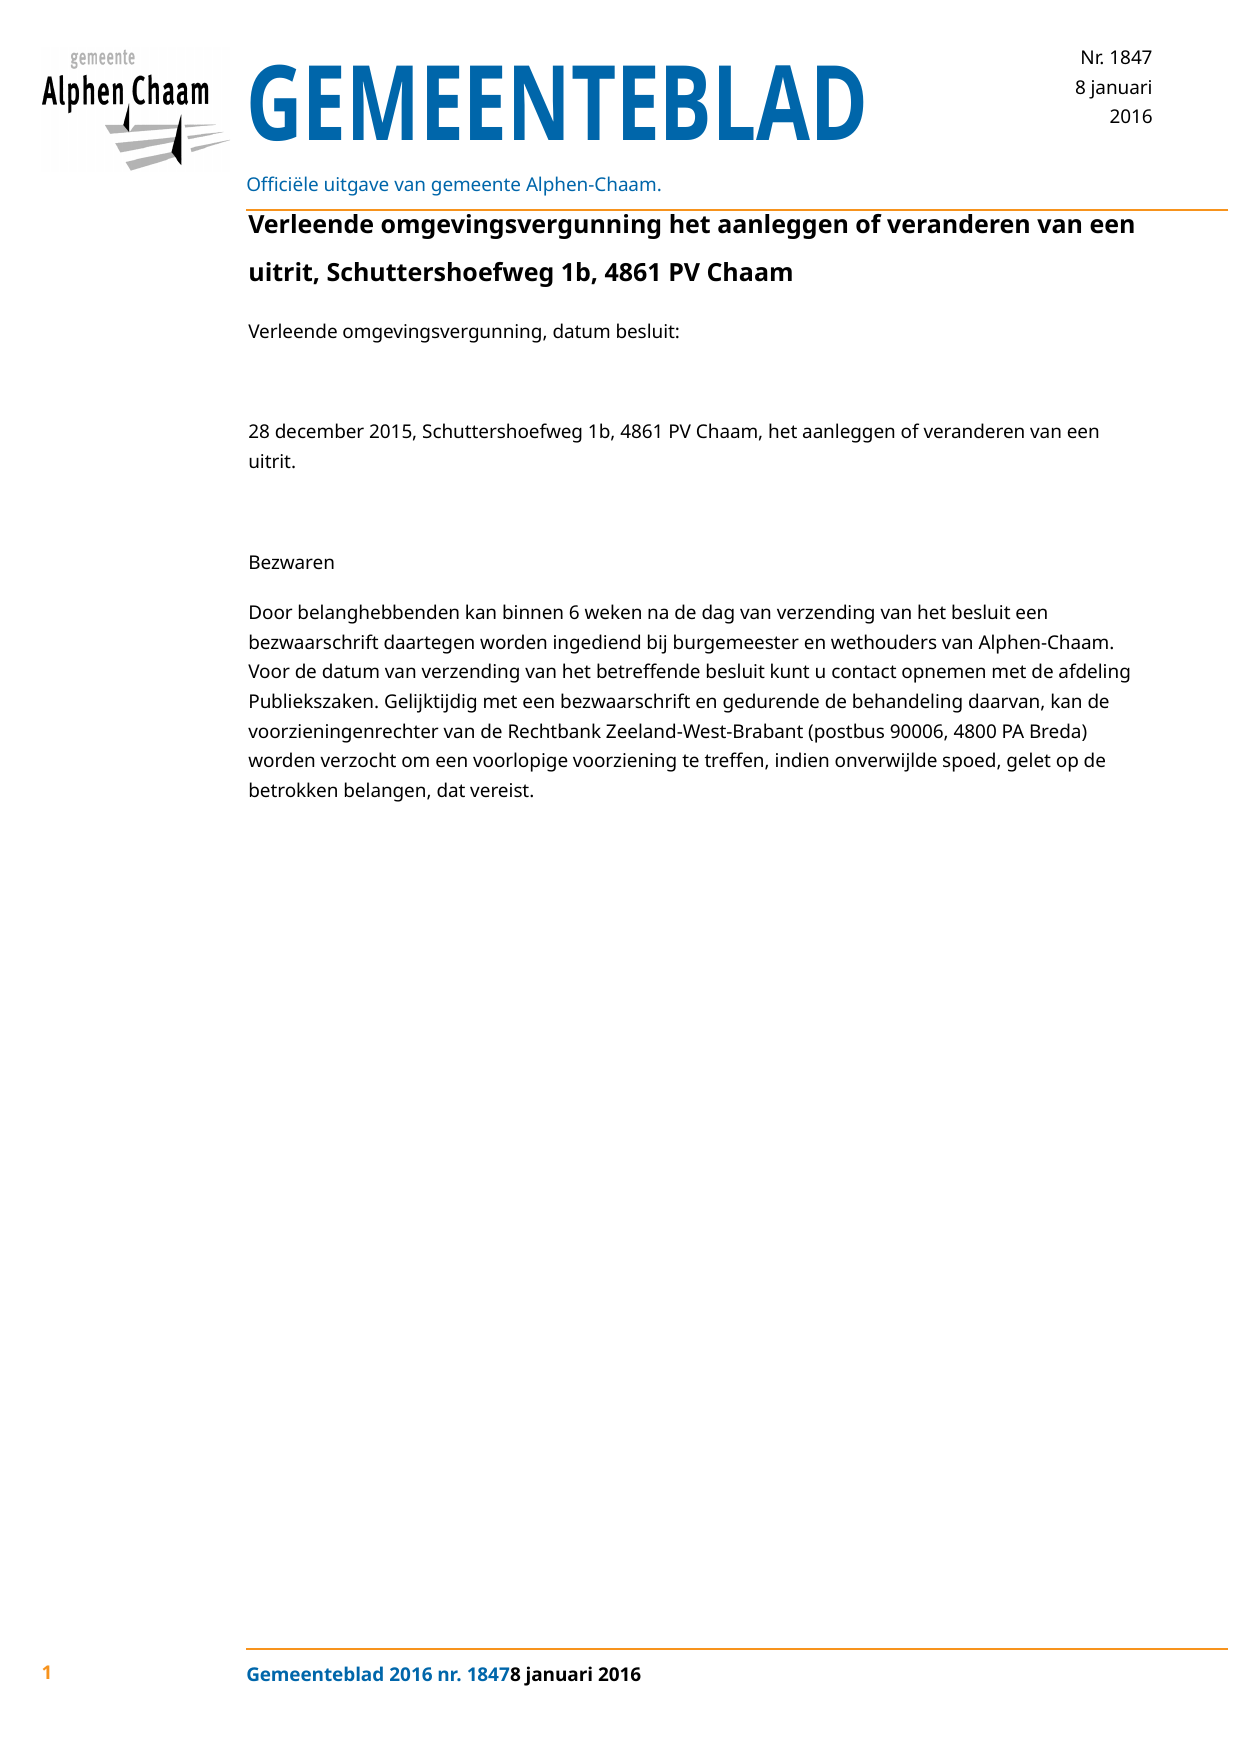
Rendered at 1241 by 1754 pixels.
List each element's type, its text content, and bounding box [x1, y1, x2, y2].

text Door belanghebbenden kan binnen 6 weken na de dag van verzending van het besluit een bezwaarschrift daartegen worden ingediend bij burgemeester en wethouders van Alphen-Chaam. Voor de datum van verzending van het betreffende besluit kunt u contact opnemen met de afdeling Publiekszaken. Gelijktijdig met een bezwaarschrift en gedurende de behandeling daarvan, kan de voorzieningenrechter van de Rechtbank Zeeland-West-Brabant (postbus 90006, 4800 PA Breda) worden verzocht om een voorlopige voorziening te treffen, indien onverwijlde spoed, gelet op de betrokken belangen, dat vereist. [248, 599, 1152, 803]
text 28 december 2015, Schuttershoefweg 1b, 4861 PV Chaam, het aanleggen of veranderen van een uitrit. [248, 419, 1152, 474]
text Bezwaren [248, 549, 1152, 575]
picture [41, 47, 231, 172]
text Verleende omgevingsvergunning, datum besluit: [248, 318, 1152, 344]
text Verleende omgevingsvergunning het aanleggen of veranderen van een uitrit, Schuttershoefweg 1b, 4861 PV Chaam [248, 211, 1152, 288]
